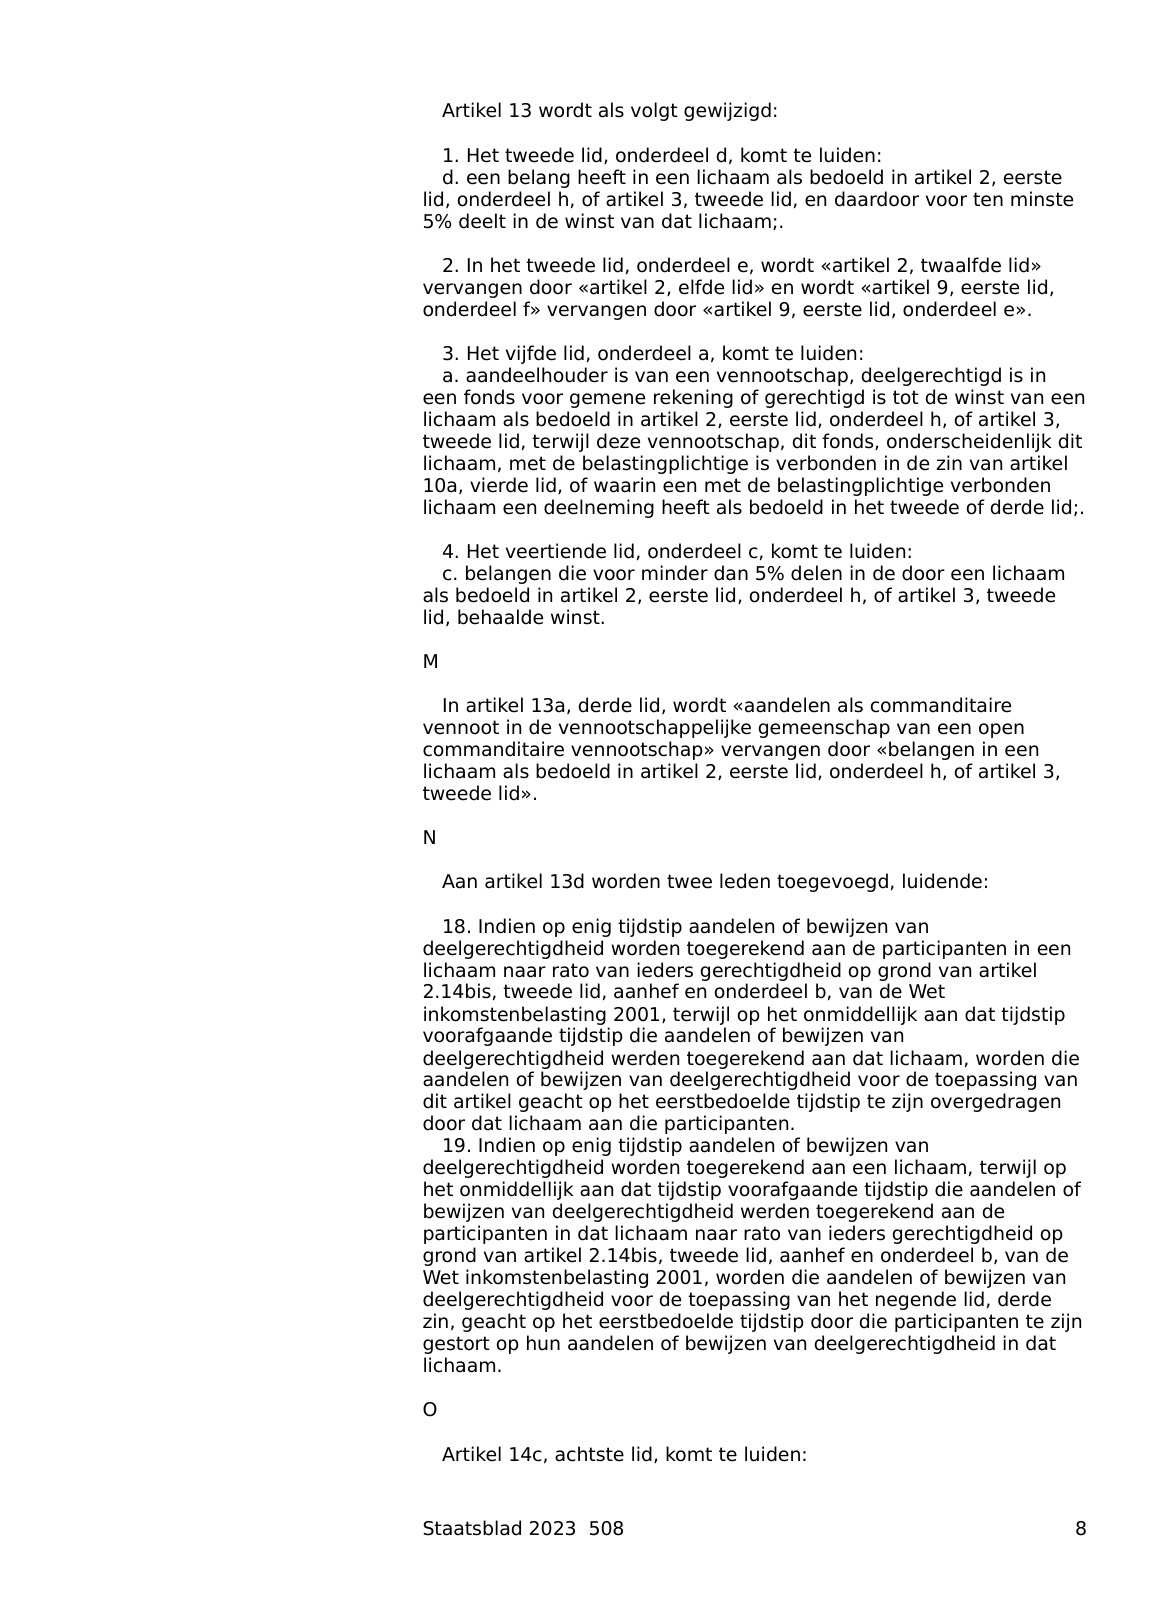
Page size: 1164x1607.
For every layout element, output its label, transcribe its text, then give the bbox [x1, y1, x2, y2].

text M [422, 651, 1087, 673]
text 1. Het tweede lid, onderdeel d, komt te luiden: [422, 144, 1087, 167]
text c. belangen die voor minder dan 5% delen in de door een lichaam als bedoeld in artikel 2, eerste lid, onderdeel h, of artikel 3, tweede lid, behaalde winst. [422, 563, 1087, 629]
text Artikel 14c, achtste lid, komt te luiden: [422, 1443, 1087, 1465]
text 18. Indien op enig tijdstip aandelen of bewijzen van deelgerechtigdheid worden toegerekend aan de participanten in een lichaam naar rato van ieders gerechtigdheid op grond van artikel 2.14bis, tweede lid, aanhef en onderdeel b, van de Wet inkomstenbelasting 2001, terwijl op het onmiddellijk aan dat tijdstip voorafgaande tijdstip die aandelen of bewijzen van deelgerechtigdheid werden toegerekend aan dat lichaam, worden die aandelen of bewijzen van deelgerechtigdheid voor de toepassing van dit artikel geacht op het eerstbedoelde tijdstip te zijn overgedragen door dat lichaam aan die participanten. [422, 916, 1087, 1135]
text In artikel 13a, derde lid, wordt «aandelen als commanditaire vennoot in de vennootschappelijke gemeenschap van een open commanditaire vennootschap» vervangen door «belangen in een lichaam als bedoeld in artikel 2, eerste lid, onderdeel h, of artikel 3, tweede lid». [422, 695, 1087, 805]
text Artikel 13 wordt als volgt gewijzigd: [422, 100, 1087, 122]
text a. aandeelhouder is van een vennootschap, deelgerechtigd is in een fonds voor gemene rekening of gerechtigd is tot de winst van een lichaam als bedoeld in artikel 2, eerste lid, onderdeel h, of artikel 3, tweede lid, terwijl deze vennootschap, dit fonds, onderscheidenlijk dit lichaam, met de belastingplichtige is verbonden in de zin van artikel 10a, vierde lid, of waarin een met de belastingplichtige verbonden lichaam een deelneming heeft als bedoeld in het tweede of derde lid;. [422, 365, 1087, 519]
text 2. In het tweede lid, onderdeel e, wordt «artikel 2, twaalfde lid» vervangen door «artikel 2, elfde lid» en wordt «artikel 9, eerste lid, onderdeel f» vervangen door «artikel 9, eerste lid, onderdeel e». [422, 255, 1087, 321]
text 19. Indien op enig tijdstip aandelen of bewijzen van deelgerechtigdheid worden toegerekend aan een lichaam, terwijl op het onmiddellijk aan dat tijdstip voorafgaande tijdstip die aandelen of bewijzen van deelgerechtigdheid werden toegerekend aan de participanten in dat lichaam naar rato van ieders gerechtigdheid op grond van artikel 2.14bis, tweede lid, aanhef en onderdeel b, van de Wet inkomstenbelasting 2001, worden die aandelen of bewijzen van deelgerechtigdheid voor de toepassing van het negende lid, derde zin, geacht op het eerstbedoelde tijdstip door die participanten te zijn gestort op hun aandelen of bewijzen van deelgerechtigdheid in dat lichaam. [422, 1135, 1087, 1377]
text d. een belang heeft in een lichaam als bedoeld in artikel 2, eerste lid, onderdeel h, of artikel 3, tweede lid, en daardoor voor ten minste 5% deelt in de winst van dat lichaam;. [422, 167, 1087, 232]
text Aan artikel 13d worden twee leden toegevoegd, luidende: [422, 871, 1087, 893]
text O [422, 1399, 1087, 1421]
text 4. Het veertiende lid, onderdeel c, komt te luiden: [422, 541, 1087, 563]
text 3. Het vijfde lid, onderdeel a, komt te luiden: [422, 343, 1087, 365]
text N [422, 827, 1087, 849]
